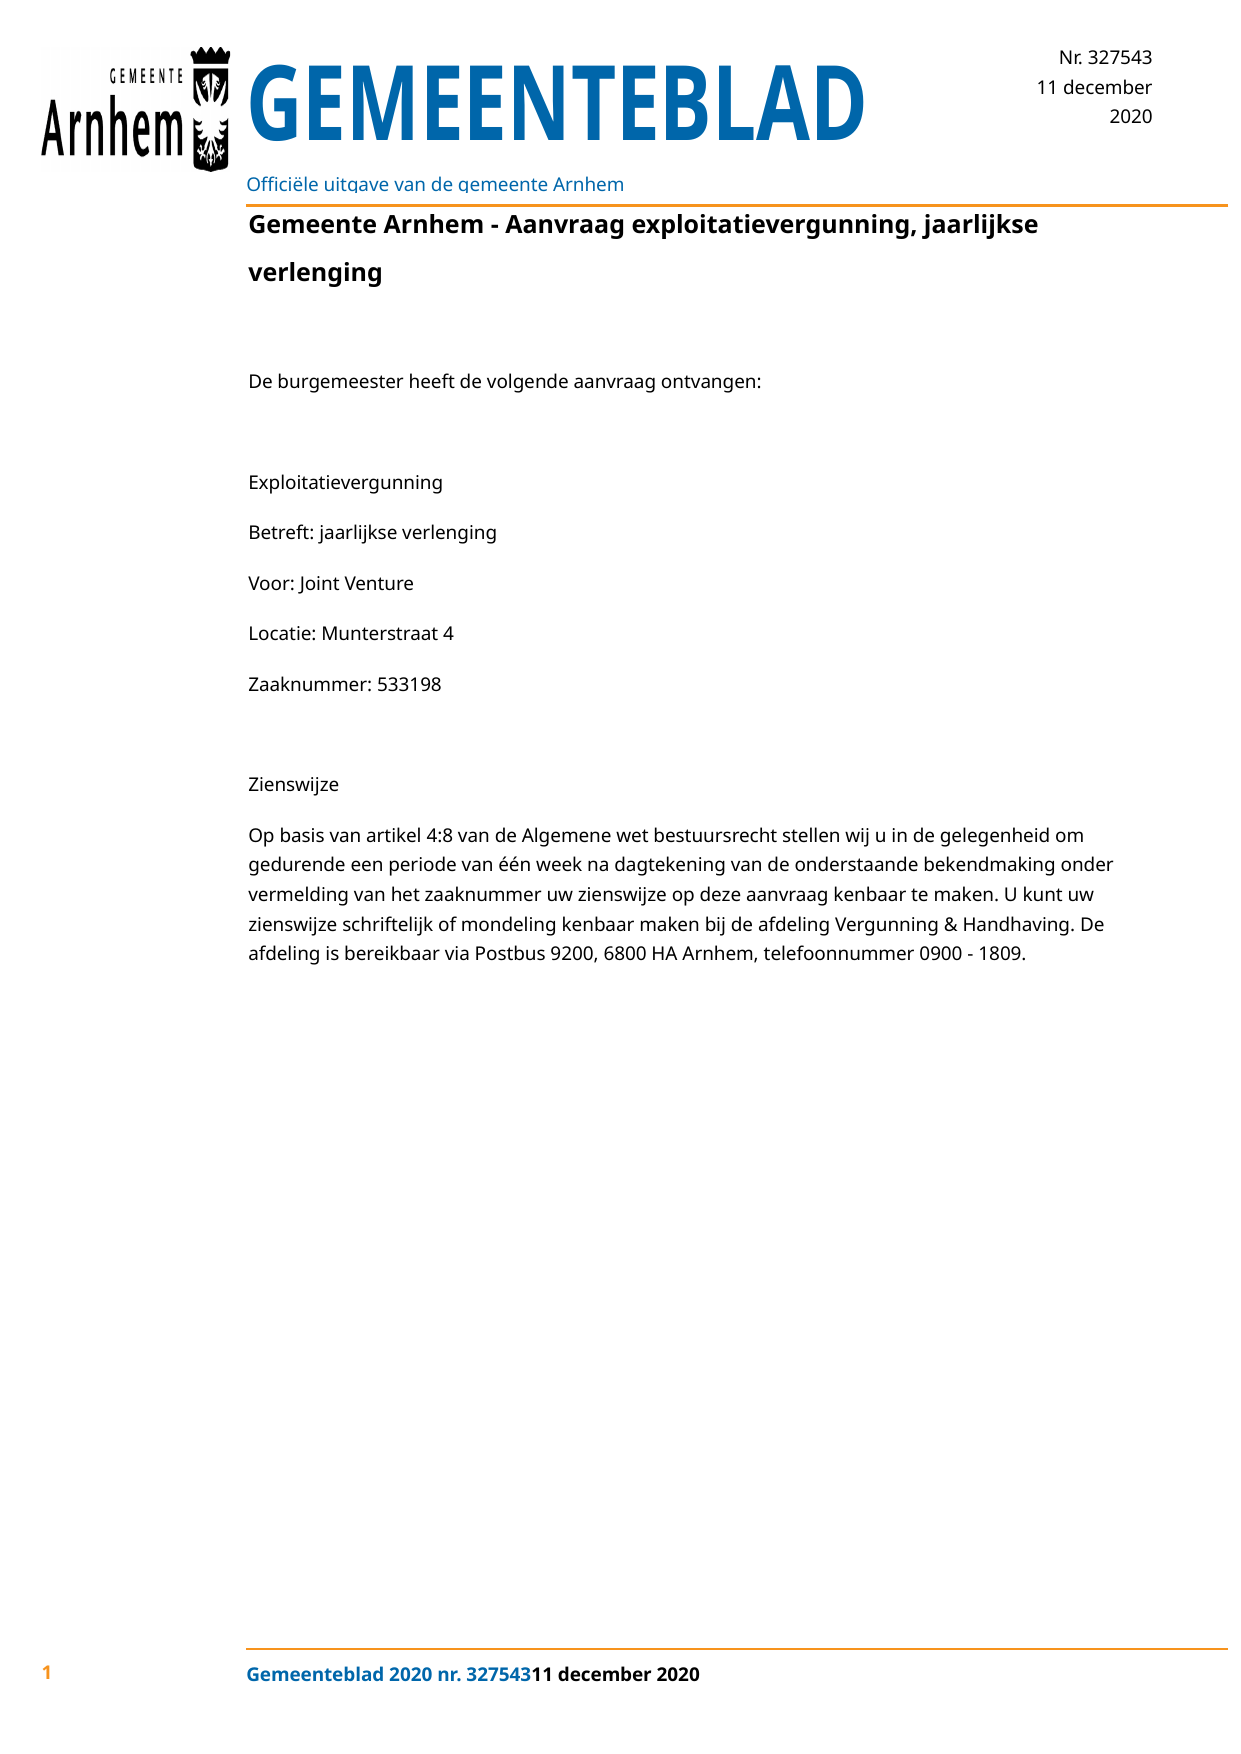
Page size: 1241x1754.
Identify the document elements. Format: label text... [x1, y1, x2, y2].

text Op basis van artikel 4:8 van de Algemene wet bestuursrecht stellen wij u in de gelegenheid om gedurende een periode van één week na dagtekening van de onderstaande bekendmaking onder vermelding van het zaaknummer uw zienswijze op deze aanvraag kenbaar te maken. U kunt uw zienswijze schriftelijk of mondeling kenbaar maken bij de afdeling Vergunning & Handhaving. De afdeling is bereikbaar via Postbus 9200, 6800 HA Arnhem, telefoonnummer 0900 - 1809. [248, 822, 1152, 966]
text Zienswijze [248, 772, 1152, 797]
text De burgemeester heeft de volgende aanvraag ontvangen: [248, 368, 1152, 394]
text Zaaknummer: 533198 [248, 671, 1152, 697]
text Voor: Joint Venture [248, 570, 1152, 596]
picture [41, 47, 231, 172]
text Betreft: jaarlijkse verlenging [248, 519, 1152, 545]
text Gemeente Arnhem - Aanvraag exploitatievergunning, jaarlijkse verlenging [248, 207, 1152, 288]
text Locatie: Munterstraat 4 [248, 620, 1152, 646]
text Exploitatievergunning [248, 469, 1152, 495]
